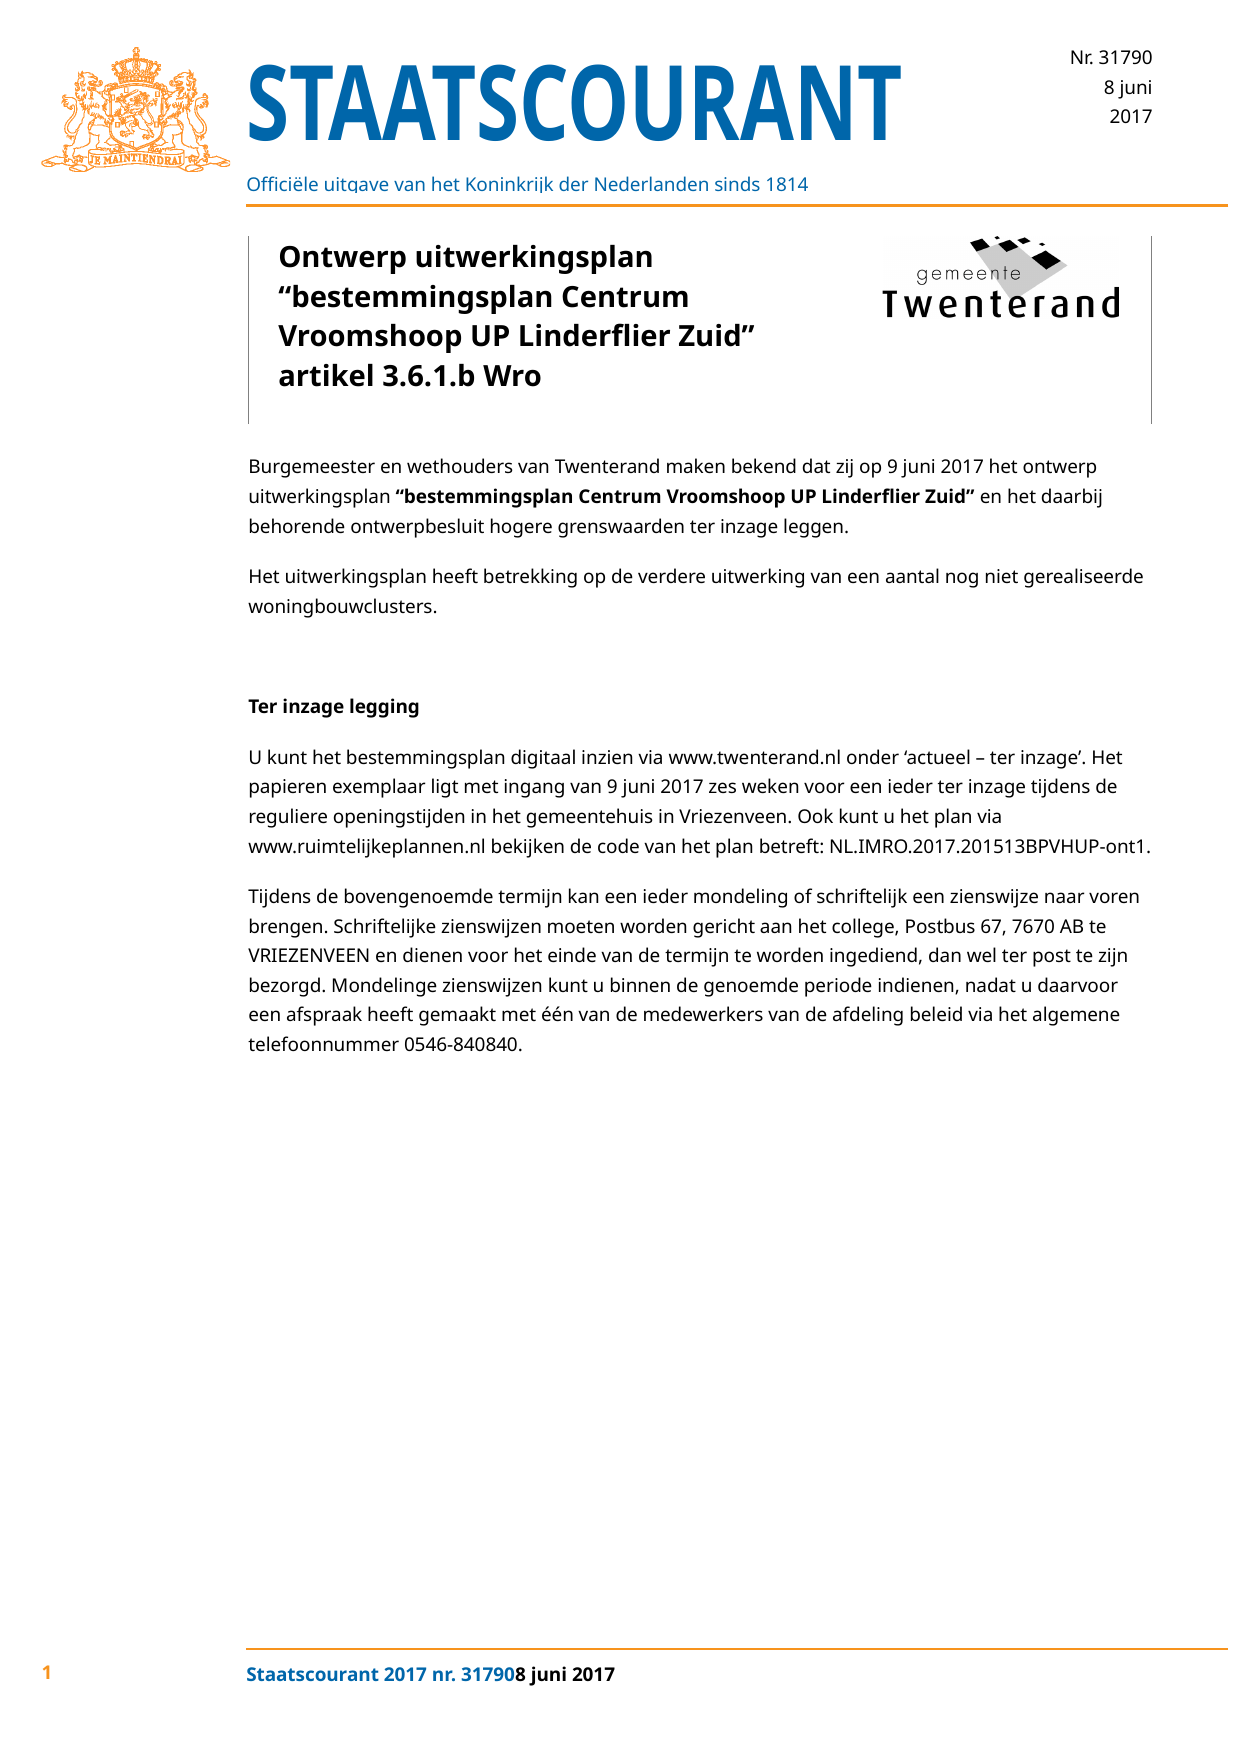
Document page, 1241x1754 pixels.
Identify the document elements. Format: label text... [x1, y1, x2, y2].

text Ter inzage legging [248, 694, 1152, 719]
text U kunt het bestemmingsplan digitaal inzien via www.twenterand.nl onder ‘actueel – ter inzage’. Het papieren exemplaar ligt met ingang van 9 juni 2017 zes weken voor een ieder ter inzage tijdens de reguliere openingstijden in het gemeentehuis in Vriezenveen. Ook kunt u het plan via www.ruimtelijkeplannen.nl bekijken de code van het plan betreft: NL.IMRO.2017.201513BPVHUP-ont1. [248, 744, 1152, 858]
table_header Ontwerp uitwerkingsplan “bestemmingsplan Centrum Vroomshoop UP Linderflier Zuid” artikel 3.6.1.b Wro [249, 236, 850, 424]
picture [882, 236, 1119, 319]
text Tijdens de bovengenoemde termijn kan een ieder mondeling of schriftelijk een zienswijze naar voren brengen. Schriftelijke zienswijzen moeten worden gericht aan het college, Postbus 67, 7670 AB te VRIEZENVEEN en dienen voor het einde van de termijn te worden ingediend, dan wel ter post te zijn bezorgd. Mondelinge zienswijzen kunt u binnen de genoemde periode indienen, nadat u daarvoor een afspraak heeft gemaakt met één van de medewerkers van de afdeling beleid via het algemene telefoonnummer 0546-840840. [248, 883, 1152, 1057]
table_header [850, 236, 1151, 424]
text Het uitwerkingsplan heeft betrekking op de verdere uitwerking van een aantal nog niet gerealiseerde woningbouwclusters. [248, 563, 1152, 618]
text Burgemeester en wethouders van Twenterand maken bekend dat zij op 9 juni 2017 het ontwerp uitwerkingsplan “bestemmingsplan Centrum Vroomshoop UP Linderflier Zuid” en het daarbij behorende ontwerpbesluit hogere grenswaarden ter inzage leggen. [248, 454, 1152, 538]
picture [41, 47, 231, 172]
